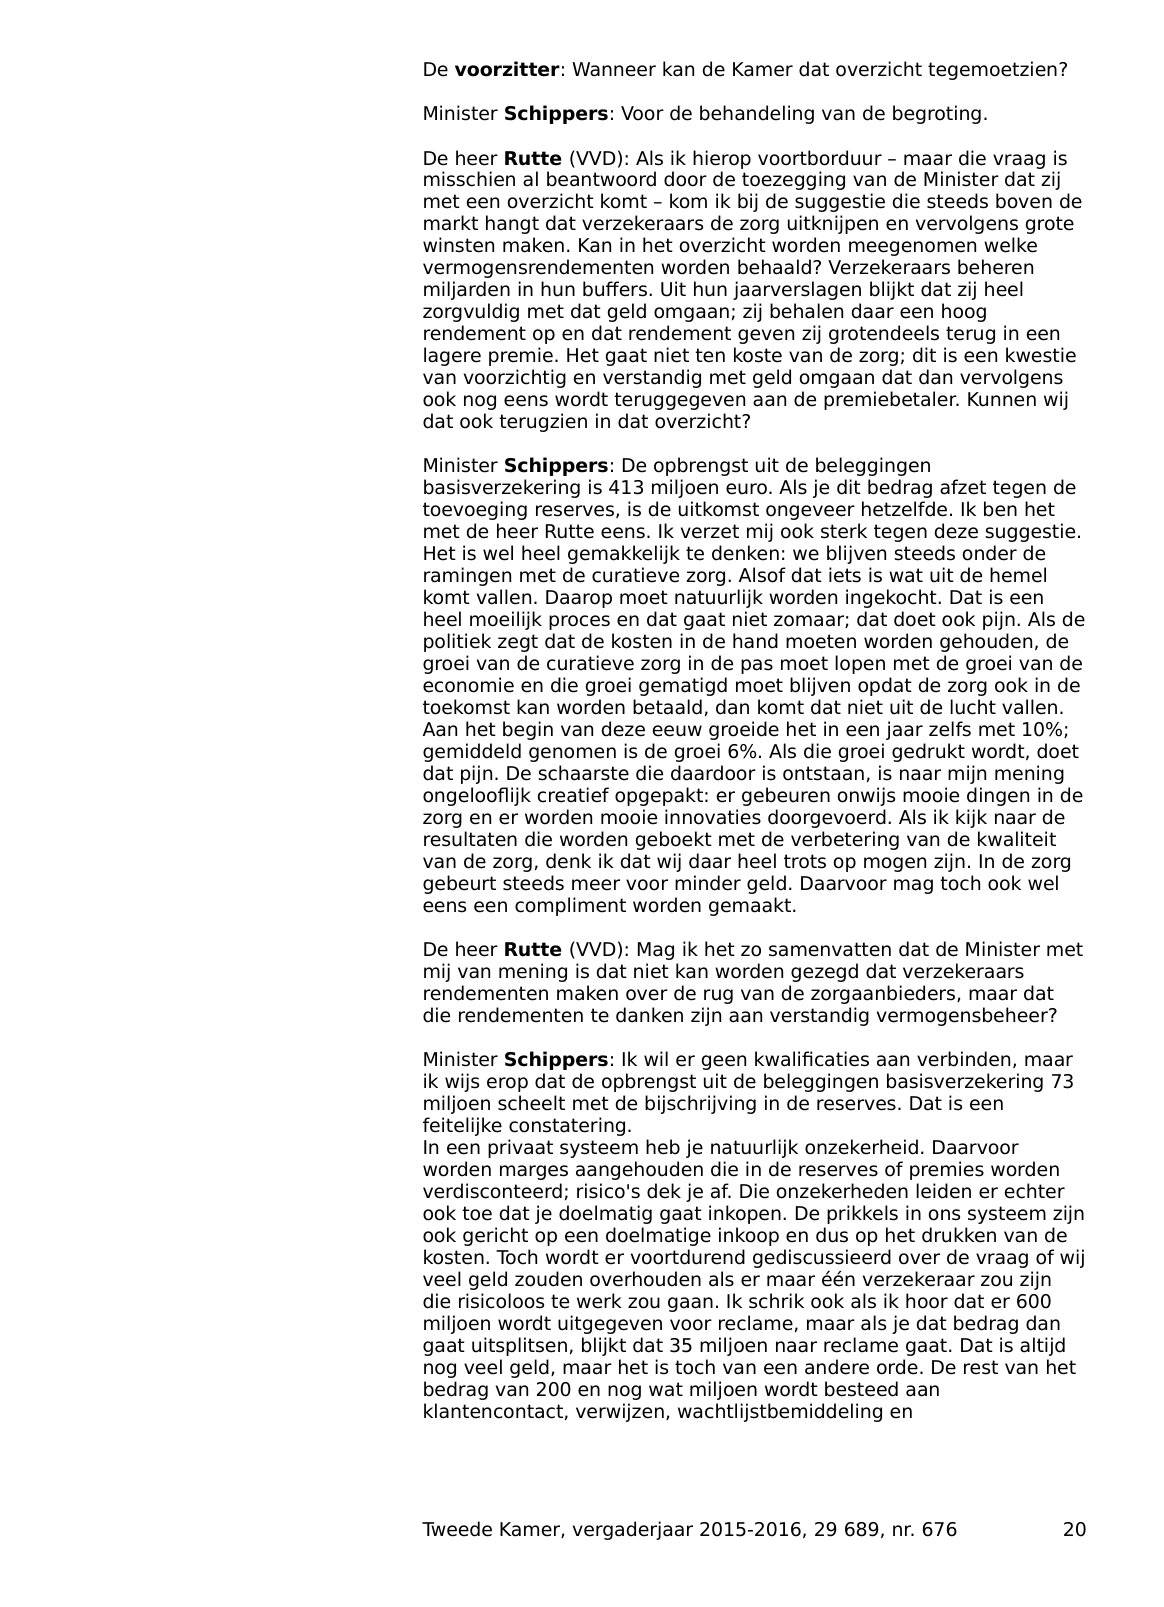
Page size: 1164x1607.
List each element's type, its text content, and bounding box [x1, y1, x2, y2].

text De heer Rutte (VVD): Als ik hierop voortborduur – maar die vraag is misschien al beantwoord door de toezegging van de Minister dat zij met een overzicht komt – kom ik bij de suggestie die steeds boven de markt hangt dat verzekeraars de zorg uitknijpen en vervolgens grote winsten maken. Kan in het overzicht worden meegenomen welke vermogensrendementen worden behaald? Verzekeraars beheren miljarden in hun buffers. Uit hun jaarverslagen blijkt dat zij heel zorgvuldig met dat geld omgaan; zij behalen daar een hoog rendement op en dat rendement geven zij grotendeels terug in een lagere premie. Het gaat niet ten koste van de zorg; dit is een kwestie van voorzichtig en verstandig met geld omgaan dat dan vervolgens ook nog eens wordt teruggegeven aan de premiebetaler. Kunnen wij dat ook terugzien in dat overzicht? [422, 147, 1087, 433]
text De heer Rutte (VVD): Mag ik het zo samenvatten dat de Minister met mij van mening is dat niet kan worden gezegd dat verzekeraars rendementen maken over de rug van de zorgaanbieders, maar dat die rendementen te danken zijn aan verstandig vermogensbeheer? [422, 939, 1087, 1027]
text Minister Schippers: Ik wil er geen kwalificaties aan verbinden, maar ik wijs erop dat de opbrengst uit de beleggingen basisverzekering 73 miljoen scheelt met de bijschrijving in de reserves. Dat is een feitelijke constatering. [422, 1049, 1087, 1137]
text Minister Schippers: Voor de behandeling van de begroting. [422, 103, 1087, 125]
text In een privaat systeem heb je natuurlijk onzekerheid. Daarvoor worden marges aangehouden die in de reserves of premies worden verdisconteerd; risico's dek je af. Die onzekerheden leiden er echter ook toe dat je doelmatig gaat inkopen. De prikkels in ons systeem zijn ook gericht op een doelmatige inkoop en dus op het drukken van de kosten. Toch wordt er voortdurend gediscussieerd over de vraag of wij veel geld zouden overhouden als er maar één verzekeraar zou zijn die risicoloos te werk zou gaan. Ik schrik ook als ik hoor dat er 600 miljoen wordt uitgegeven voor reclame, maar als je dat bedrag dan gaat uitsplitsen, blijkt dat 35 miljoen naar reclame gaat. Dat is altijd nog veel geld, maar het is toch van een andere orde. De rest van het bedrag van 200 en nog wat miljoen wordt besteed aan klantencontact, verwijzen, wachtlijstbemiddeling en [422, 1137, 1087, 1423]
text De voorzitter: Wanneer kan de Kamer dat overzicht tegemoetzien? [422, 59, 1087, 81]
text Minister Schippers: De opbrengst uit de beleggingen basisverzekering is 413 miljoen euro. Als je dit bedrag afzet tegen de toevoeging reserves, is de uitkomst ongeveer hetzelfde. Ik ben het met de heer Rutte eens. Ik verzet mij ook sterk tegen deze suggestie. Het is wel heel gemakkelijk te denken: we blijven steeds onder de ramingen met de curatieve zorg. Alsof dat iets is wat uit de hemel komt vallen. Daarop moet natuurlijk worden ingekocht. Dat is een heel moeilijk proces en dat gaat niet zomaar; dat doet ook pijn. Als de politiek zegt dat de kosten in de hand moeten worden gehouden, de groei van de curatieve zorg in de pas moet lopen met de groei van de economie en die groei gematigd moet blijven opdat de zorg ook in de toekomst kan worden betaald, dan komt dat niet uit de lucht vallen. Aan het begin van deze eeuw groeide het in een jaar zelfs met 10%; gemiddeld genomen is de groei 6%. Als die groei gedrukt wordt, doet dat pijn. De schaarste die daardoor is ontstaan, is naar mijn mening ongelooflijk creatief opgepakt: er gebeuren onwijs mooie dingen in de zorg en er worden mooie innovaties doorgevoerd. Als ik kijk naar de resultaten die worden geboekt met de verbetering van de kwaliteit van de zorg, denk ik dat wij daar heel trots op mogen zijn. In de zorg gebeurt steeds meer voor minder geld. Daarvoor mag toch ook wel eens een compliment worden gemaakt. [422, 455, 1087, 917]
